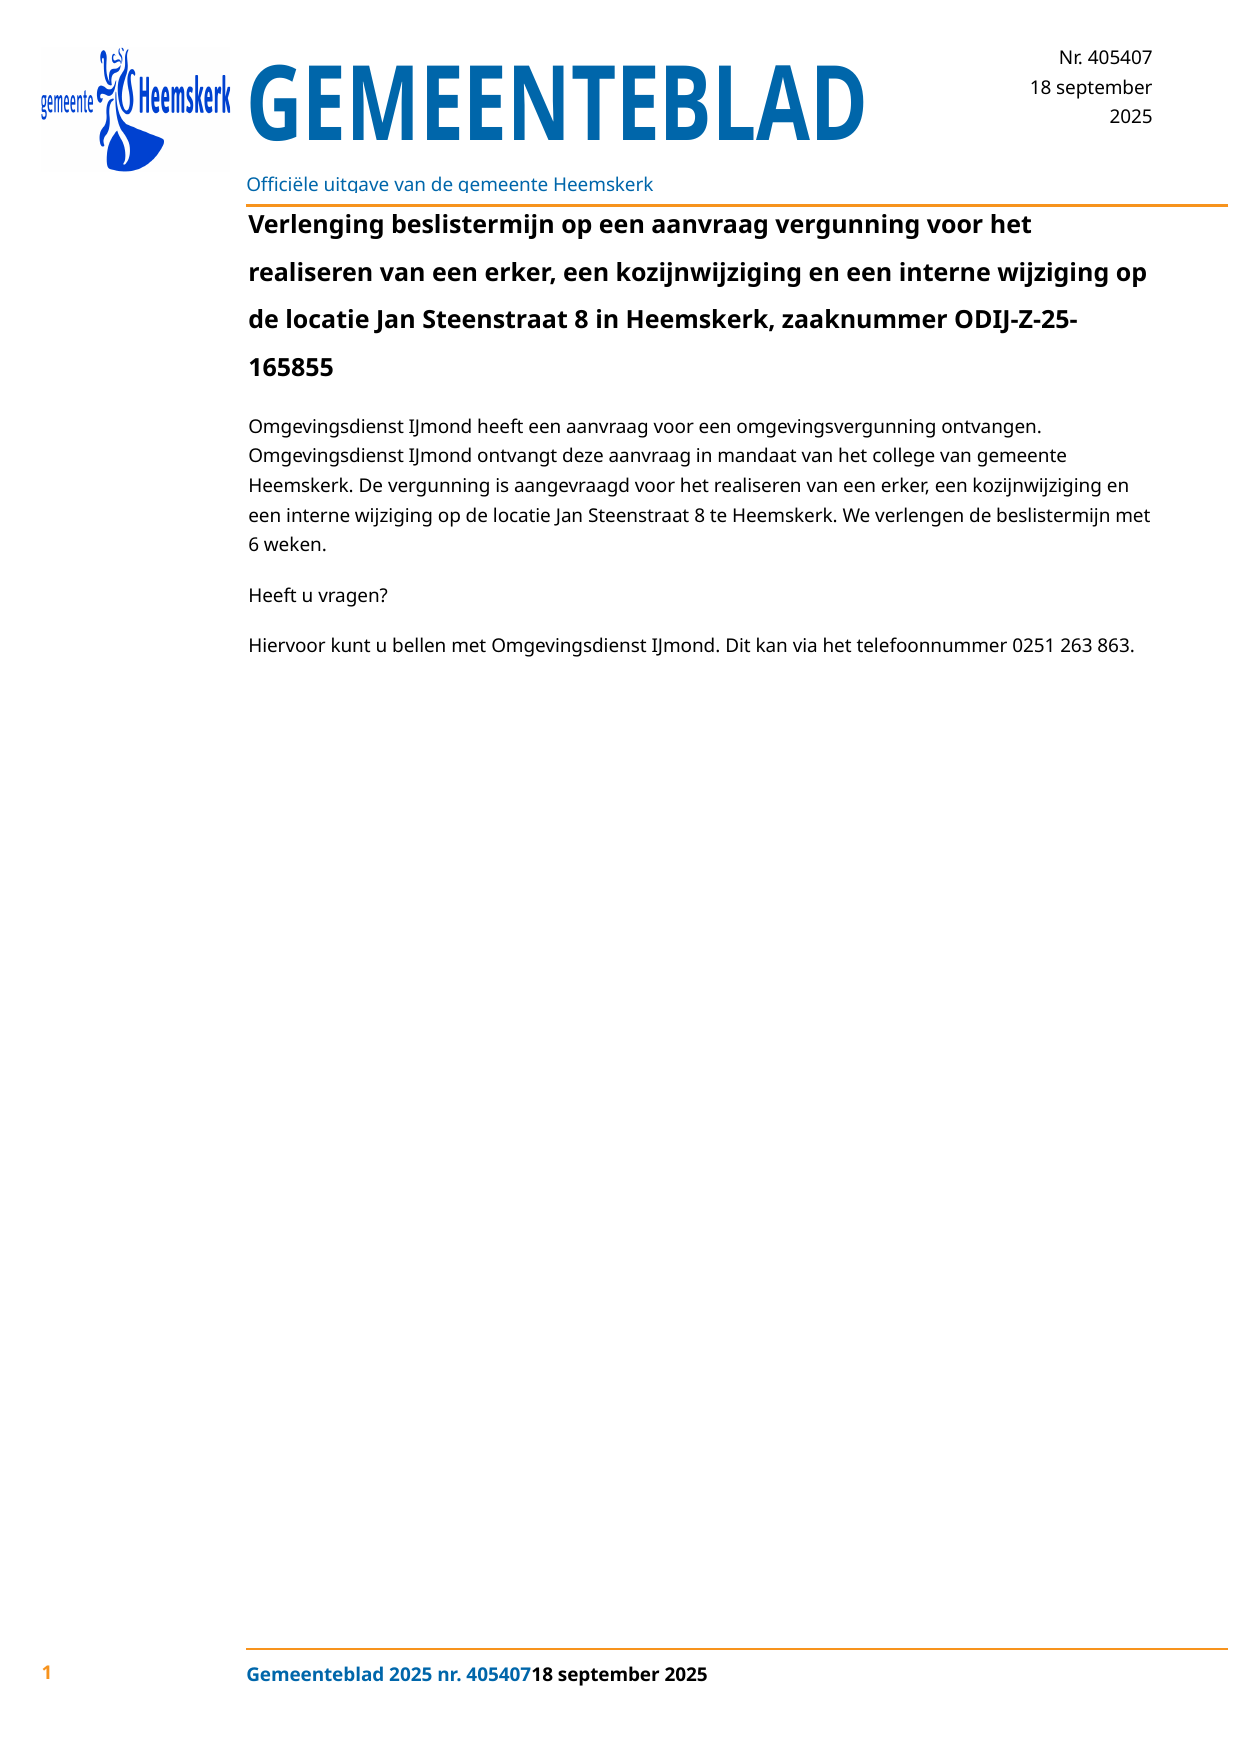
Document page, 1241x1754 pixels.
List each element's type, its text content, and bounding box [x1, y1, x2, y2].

text Omgevingsdienst IJmond heeft een aanvraag voor een omgevingsvergunning ontvangen. Omgevingsdienst IJmond ontvangt deze aanvraag in mandaat van het college van gemeente Heemskerk. De vergunning is aangevraagd voor het realiseren van een erker, een kozijnwijziging en een interne wijziging op de locatie Jan Steenstraat 8 te Heemskerk. We verlengen de beslistermijn met 6 weken. [248, 413, 1152, 557]
text Verlenging beslistermijn op een aanvraag vergunning voor het realiseren van een erker, een kozijnwijziging en een interne wijziging op de locatie Jan Steenstraat 8 in Heemskerk, zaaknummer ODIJ-Z-25-165855 [248, 207, 1152, 384]
text Heeft u vragen? [248, 582, 1152, 608]
picture [41, 47, 231, 172]
text Hiervoor kunt u bellen met Omgevingsdienst IJmond. Dit kan via het telefoonnummer 0251 263 863. [248, 632, 1152, 658]
